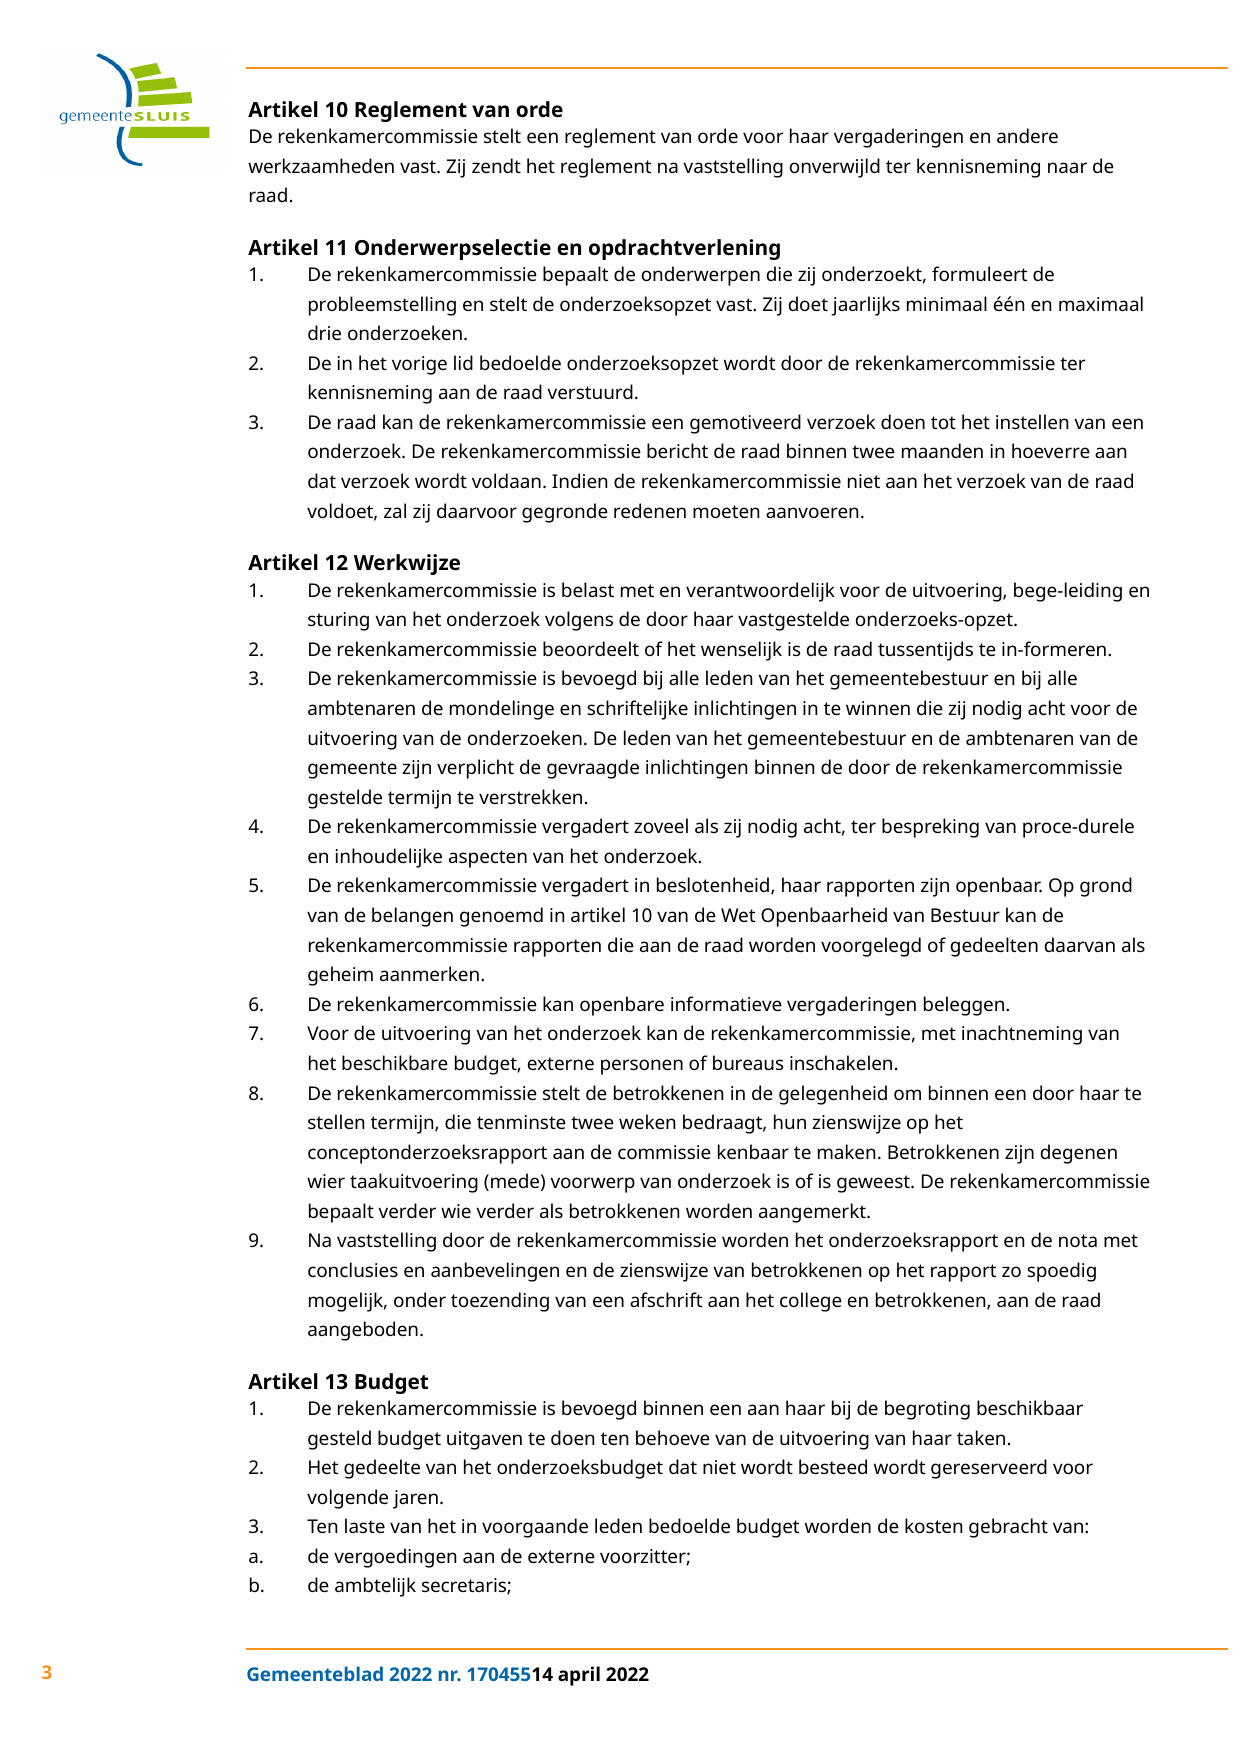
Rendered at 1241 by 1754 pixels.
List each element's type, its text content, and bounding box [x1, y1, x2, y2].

list De rekenkamercommissie beoordeelt of het wenselijk is de raad tussentijds te in-formeren. [248, 636, 1152, 662]
picture [41, 47, 231, 172]
list De rekenkamercommissie is belast met en verantwoordelijk voor de uitvoering, bege-leiding en sturing van het onderzoek volgens de door haar vastgestelde onderzoeks-opzet. [248, 577, 1152, 632]
list De rekenkamercommissie bepaalt de onderwerpen die zij onderzoekt, formuleert de probleemstelling en stelt de onderzoeksopzet vast. Zij doet jaarlijks minimaal één en maximaal drie onderzoeken. [248, 261, 1152, 346]
list De in het vorige lid bedoelde onderzoeksopzet wordt door de rekenkamercommissie ter kennisneming aan de raad verstuurd. [248, 350, 1152, 405]
text Artikel 10 Reglement van orde [248, 95, 1152, 123]
list De rekenkamercommissie kan openbare informatieve vergaderingen beleggen. [248, 991, 1152, 1017]
list de ambtelijk secretaris; [248, 1573, 1152, 1598]
list Na vaststelling door de rekenkamercommissie worden het onderzoeksrapport en de nota met conclusies en aanbevelingen en de zienswijze van betrokkenen op het rapport zo spoedig mogelijk, onder toezending van een afschrift aan het college en betrokkenen, aan de raad aangeboden. [248, 1228, 1152, 1342]
text Artikel 11 Onderwerpselectie en opdrachtverlening [248, 233, 1152, 261]
text De rekenkamercommissie stelt een reglement van orde voor haar vergaderingen en andere werkzaamheden vast. Zij zendt het reglement na vaststelling onverwijld ter kennisneming naar de raad. [248, 123, 1152, 208]
list De rekenkamercommissie stelt de betrokkenen in de gelegenheid om binnen een door haar te stellen termijn, die tenminste twee weken bedraagt, hun zienswijze op het conceptonderzoeksrapport aan de commissie kenbaar te maken. Betrokkenen zijn degenen wier taakuitvoering (mede) voorwerp van onderzoek is of is geweest. De rekenkamercommissie bepaalt verder wie verder als betrokkenen worden aangemerkt. [248, 1080, 1152, 1224]
text Artikel 13 Budget [248, 1367, 1152, 1395]
text Artikel 12 Werkwijze [248, 548, 1152, 577]
list De rekenkamercommissie vergadert in beslotenheid, haar rapporten zijn openbaar. Op grond van de belangen genoemd in artikel 10 van de Wet Openbaarheid van Bestuur kan de rekenkamercommissie rapporten die aan de raad worden voorgelegd of gedeelten daarvan als geheim aanmerken. [248, 873, 1152, 987]
list Het gedeelte van het onderzoeksbudget dat niet wordt besteed wordt gereserveerd voor volgende jaren. [248, 1454, 1152, 1510]
list De rekenkamercommissie vergadert zoveel als zij nodig acht, ter bespreking van proce-durele en inhoudelijke aspecten van het onderzoek. [248, 813, 1152, 869]
list de vergoedingen aan de externe voorzitter; [248, 1543, 1152, 1569]
list De raad kan de rekenkamercommissie een gemotiveerd verzoek doen tot het instellen van een onderzoek. De rekenkamercommissie bericht de raad binnen twee maanden in hoeverre aan dat verzoek wordt voldaan. Indien de rekenkamercommissie niet aan het verzoek van de raad voldoet, zal zij daarvoor gegronde redenen moeten aanvoeren. [248, 409, 1152, 524]
list De rekenkamercommissie is bevoegd bij alle leden van het gemeentebestuur en bij alle ambtenaren de mondelinge en schriftelijke inlichtingen in te winnen die zij nodig acht voor de uitvoering van de onderzoeken. De leden van het gemeentebestuur en de ambtenaren van de gemeente zijn verplicht de gevraagde inlichtingen binnen de door de rekenkamercommissie gestelde termijn te verstrekken. [248, 666, 1152, 809]
list Voor de uitvoering van het onderzoek kan de rekenkamercommissie, met inachtneming van het beschikbare budget, externe personen of bureaus inschakelen. [248, 1021, 1152, 1076]
list De rekenkamercommissie is bevoegd binnen een aan haar bij de begroting beschikbaar gesteld budget uitgaven te doen ten behoeve van de uitvoering van haar taken. [248, 1395, 1152, 1451]
list Ten laste van het in voorgaande leden bedoelde budget worden de kosten gebracht van: [248, 1513, 1152, 1539]
